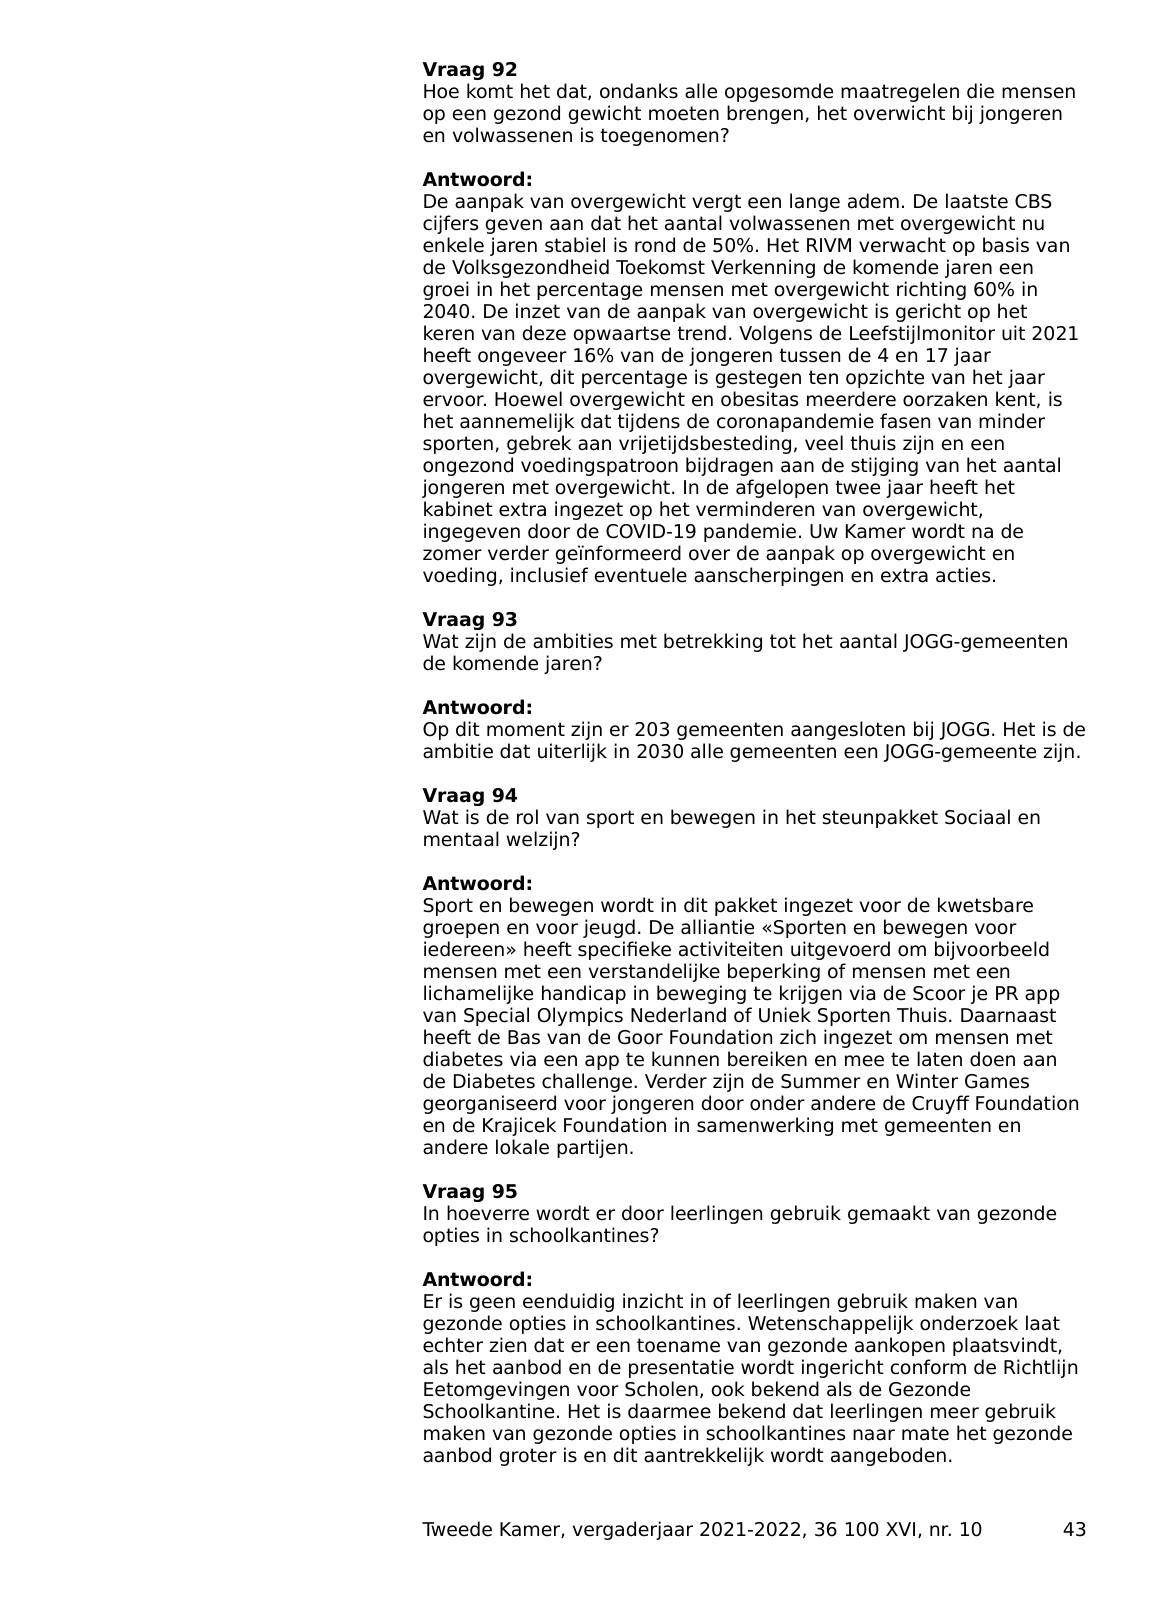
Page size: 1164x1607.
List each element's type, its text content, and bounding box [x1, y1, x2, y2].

text Wat zijn de ambities met betrekking tot het aantal JOGG-gemeenten de komende jaren? [422, 631, 1087, 675]
text Op dit moment zijn er 203 gemeenten aangesloten bij JOGG. Het is de ambitie dat uiterlijk in 2030 alle gemeenten een JOGG-gemeente zijn. [422, 719, 1087, 763]
subtitle Vraag 93 [422, 609, 1087, 631]
text In hoeverre wordt er door leerlingen gebruik gemaakt van gezonde opties in schoolkantines? [422, 1203, 1087, 1247]
subtitle Antwoord: [422, 1269, 1087, 1291]
subtitle Vraag 92 [422, 59, 1087, 81]
text Sport en bewegen wordt in dit pakket ingezet voor de kwetsbare groepen en voor jeugd. De alliantie «Sporten en bewegen voor iedereen» heeft specifieke activiteiten uitgevoerd om bijvoorbeeld mensen met een verstandelijke beperking of mensen met een lichamelijke handicap in beweging te krijgen via de Scoor je PR app van Special Olympics Nederland of Uniek Sporten Thuis. Daarnaast heeft de Bas van de Goor Foundation zich ingezet om mensen met diabetes via een app te kunnen bereiken en mee te laten doen aan de Diabetes challenge. Verder zijn de Summer en Winter Games georganiseerd voor jongeren door onder andere de Cruyff Foundation en de Krajicek Foundation in samenwerking met gemeenten en andere lokale partijen. [422, 895, 1087, 1159]
subtitle Antwoord: [422, 697, 1087, 719]
subtitle Antwoord: [422, 169, 1087, 191]
text Hoe komt het dat, ondanks alle opgesomde maatregelen die mensen op een gezond gewicht moeten brengen, het overwicht bij jongeren en volwassenen is toegenomen? [422, 81, 1087, 147]
text Er is geen eenduidig inzicht in of leerlingen gebruik maken van gezonde opties in schoolkantines. Wetenschappelijk onderzoek laat echter zien dat er een toename van gezonde aankopen plaatsvindt, als het aanbod en de presentatie wordt ingericht conform de Richtlijn Eetomgevingen voor Scholen, ook bekend als de Gezonde Schoolkantine. Het is daarmee bekend dat leerlingen meer gebruik maken van gezonde opties in schoolkantines naar mate het gezonde aanbod groter is en dit aantrekkelijk wordt aangeboden. [422, 1291, 1087, 1467]
text Wat is de rol van sport en bewegen in het steunpakket Sociaal en mentaal welzijn? [422, 807, 1087, 851]
subtitle Vraag 95 [422, 1181, 1087, 1203]
subtitle Vraag 94 [422, 785, 1087, 807]
text De aanpak van overgewicht vergt een lange adem. De laatste CBS cijfers geven aan dat het aantal volwassenen met overgewicht nu enkele jaren stabiel is rond de 50%. Het RIVM verwacht op basis van de Volksgezondheid Toekomst Verkenning de komende jaren een groei in het percentage mensen met overgewicht richting 60% in 2040. De inzet van de aanpak van overgewicht is gericht op het keren van deze opwaartse trend. Volgens de Leefstijlmonitor uit 2021 heeft ongeveer 16% van de jongeren tussen de 4 en 17 jaar overgewicht, dit percentage is gestegen ten opzichte van het jaar ervoor. Hoewel overgewicht en obesitas meerdere oorzaken kent, is het aannemelijk dat tijdens de coronapandemie fasen van minder sporten, gebrek aan vrijetijdsbesteding, veel thuis zijn en een ongezond voedingspatroon bijdragen aan de stijging van het aantal jongeren met overgewicht. In de afgelopen twee jaar heeft het kabinet extra ingezet op het verminderen van overgewicht, ingegeven door de COVID-19 pandemie. Uw Kamer wordt na de zomer verder geïnformeerd over de aanpak op overgewicht en voeding, inclusief eventuele aanscherpingen en extra acties. [422, 191, 1087, 587]
subtitle Antwoord: [422, 873, 1087, 895]
